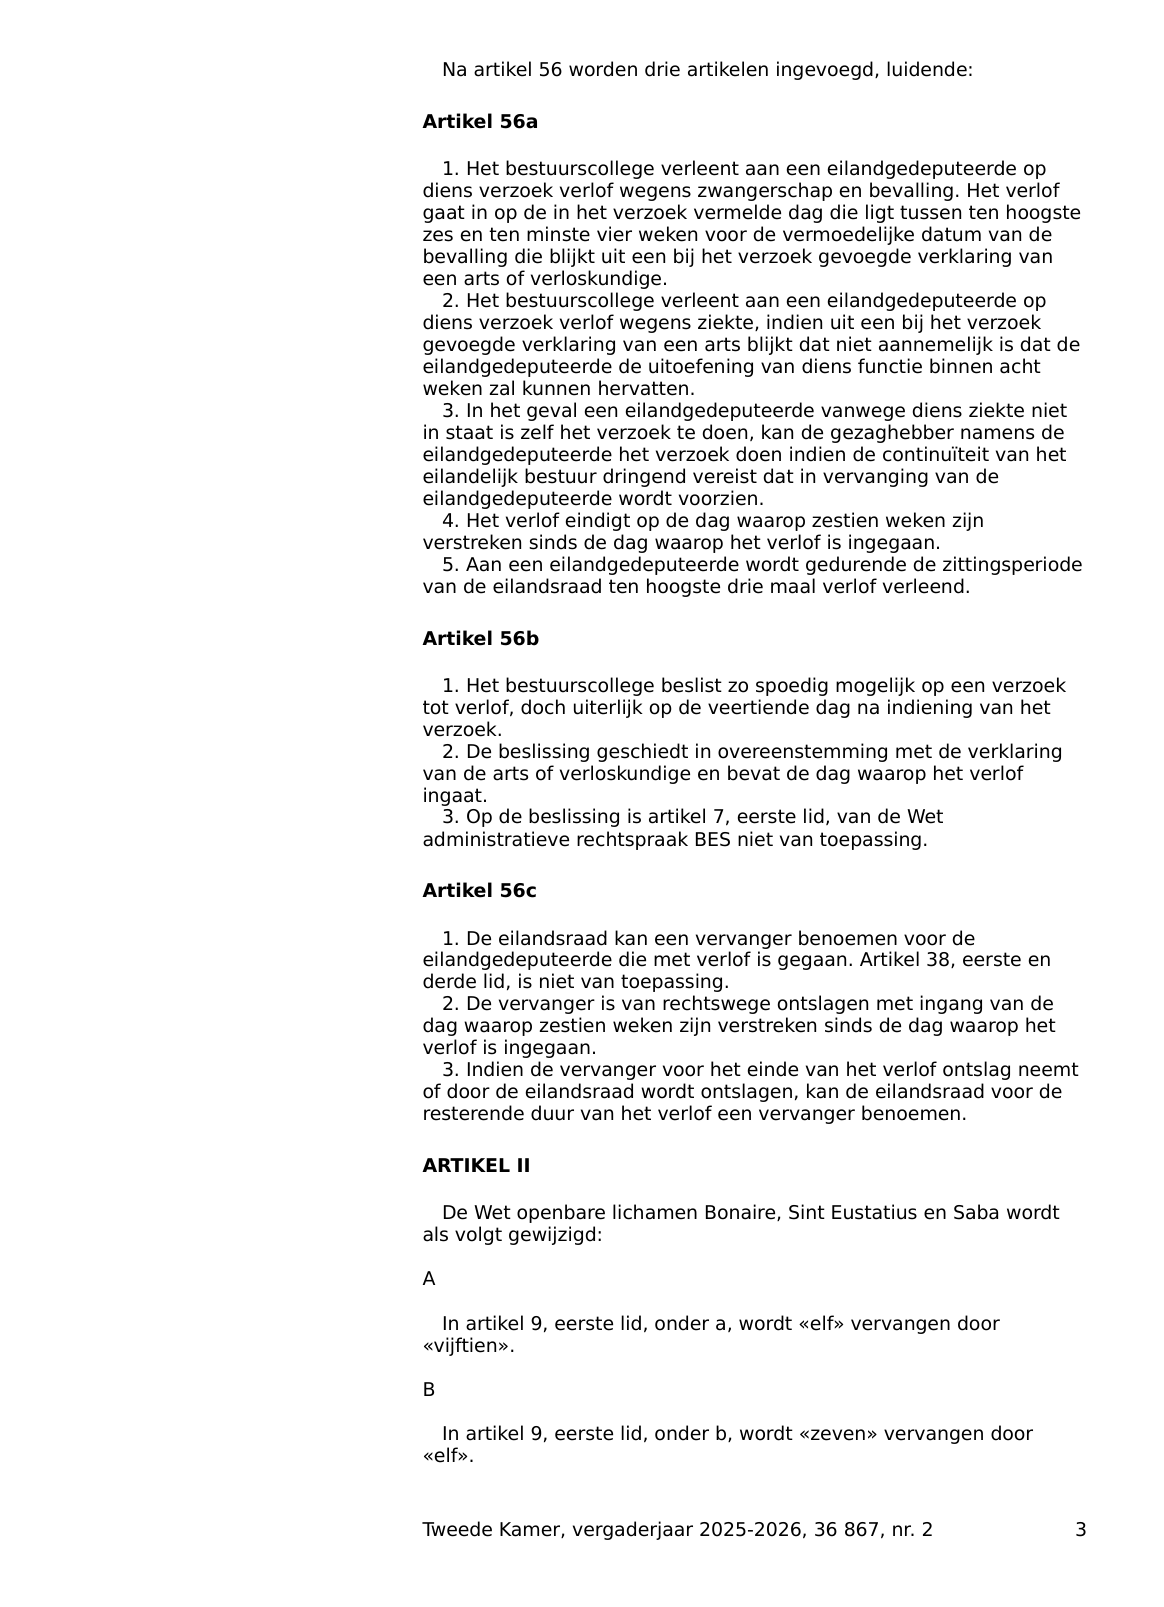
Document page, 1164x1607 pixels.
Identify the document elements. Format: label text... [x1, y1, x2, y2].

text 2. Het bestuurscollege verleent aan een eilandgedeputeerde op diens verzoek verlof wegens ziekte, indien uit een bij het verzoek gevoegde verklaring van een arts blijkt dat niet aannemelijk is dat de eilandgedeputeerde de uitoefening van diens functie binnen acht weken zal kunnen hervatten. [422, 290, 1087, 400]
text 3. Indien de vervanger voor het einde van het verlof ontslag neemt of door de eilandsraad wordt ontslagen, kan de eilandsraad voor de resterende duur van het verlof een vervanger benoemen. [422, 1059, 1087, 1125]
text 1. Het bestuurscollege beslist zo spoedig mogelijk op een verzoek tot verlof, doch uiterlijk op de veertiende dag na indiening van het verzoek. [422, 674, 1087, 741]
text 5. Aan een eilandgedeputeerde wordt gedurende de zittingsperiode van de eilandsraad ten hoogste drie maal verlof verleend. [422, 554, 1087, 598]
subtitle ARTIKEL II [422, 1155, 1087, 1177]
subtitle Artikel 56b [422, 628, 1087, 649]
subtitle Artikel 56c [422, 880, 1087, 902]
text 1. Het bestuurscollege verleent aan een eilandgedeputeerde op diens verzoek verlof wegens zwangerschap en bevalling. Het verlof gaat in op de in het verzoek vermelde dag die ligt tussen ten hoogste zes en ten minste vier weken voor de vermoedelijke datum van de bevalling die blijkt uit een bij het verzoek gevoegde verklaring van een arts of verloskundige. [422, 158, 1087, 290]
text 2. De vervanger is van rechtswege ontslagen met ingang van de dag waarop zestien weken zijn verstreken sinds de dag waarop het verlof is ingegaan. [422, 993, 1087, 1059]
text 4. Het verlof eindigt op de dag waarop zestien weken zijn verstreken sinds de dag waarop het verlof is ingegaan. [422, 510, 1087, 554]
text B [422, 1379, 1087, 1401]
text 3. In het geval een eilandgedeputeerde vanwege diens ziekte niet in staat is zelf het verzoek te doen, kan de gezaghebber namens de eilandgedeputeerde het verzoek doen indien de continuïteit van het eilandelijk bestuur dringend vereist dat in vervanging van de eilandgedeputeerde wordt voorzien. [422, 400, 1087, 510]
text 1. De eilandsraad kan een vervanger benoemen voor de eilandgedeputeerde die met verlof is gegaan. Artikel 38, eerste en derde lid, is niet van toepassing. [422, 927, 1087, 993]
text De Wet openbare lichamen Bonaire, Sint Eustatius en Saba wordt als volgt gewijzigd: [422, 1202, 1087, 1246]
text 3. Op de beslissing is artikel 7, eerste lid, van de Wet administratieve rechtspraak BES niet van toepassing. [422, 806, 1087, 850]
text 2. De beslissing geschiedt in overeenstemming met de verklaring van de arts of verloskundige en bevat de dag waarop het verlof ingaat. [422, 741, 1087, 806]
text In artikel 9, eerste lid, onder b, wordt «zeven» vervangen door «elf». [422, 1423, 1087, 1467]
text In artikel 9, eerste lid, onder a, wordt «elf» vervangen door «vijftien». [422, 1312, 1087, 1356]
text A [422, 1268, 1087, 1290]
subtitle Artikel 56a [422, 111, 1087, 133]
text Na artikel 56 worden drie artikelen ingevoegd, luidende: [422, 59, 1087, 81]
